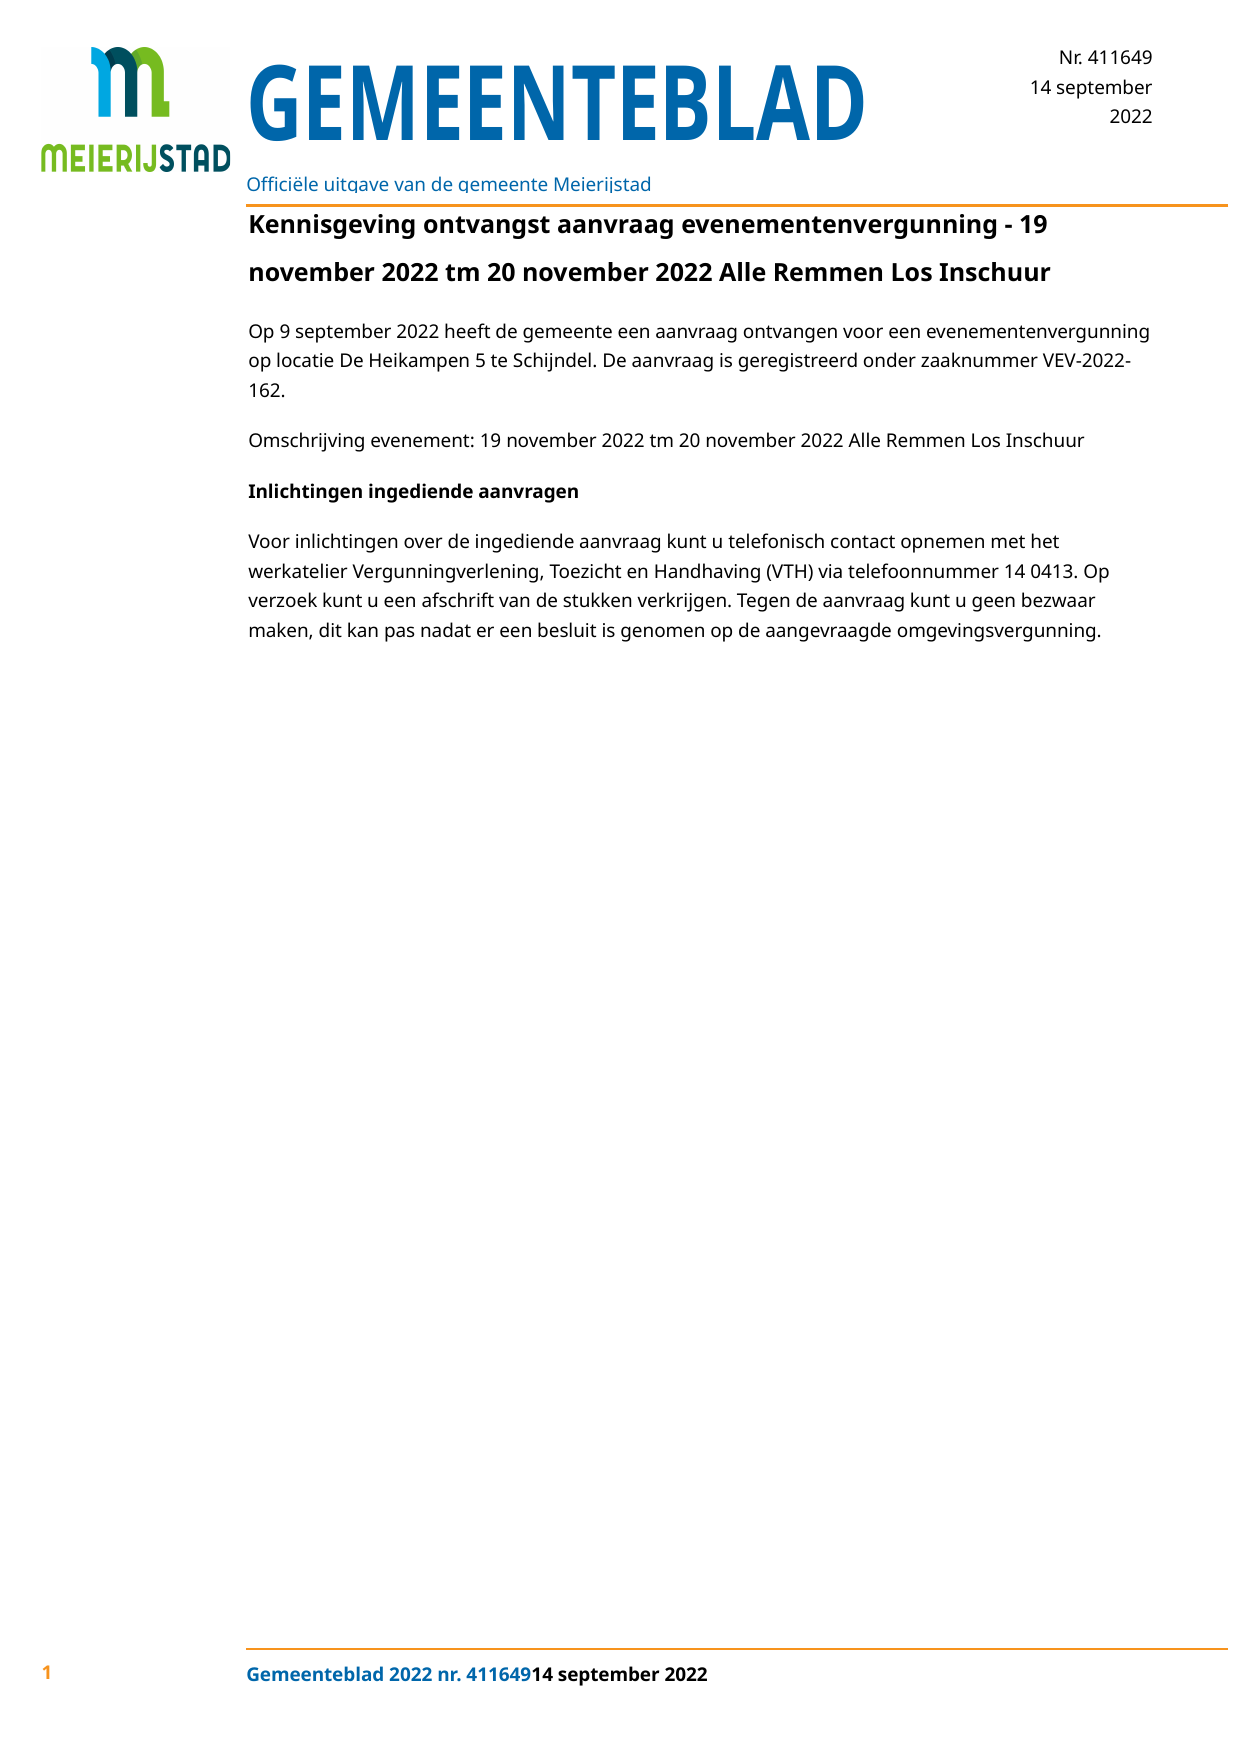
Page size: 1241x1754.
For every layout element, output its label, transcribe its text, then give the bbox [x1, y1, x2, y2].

text Op 9 september 2022 heeft de gemeente een aanvraag ontvangen voor een evenementenvergunning op locatie De Heikampen 5 te Schijndel. De aanvraag is geregistreerd onder zaaknummer VEV-2022-162. [248, 318, 1152, 403]
text Inlichtingen ingediende aanvragen [248, 478, 1152, 504]
text Voor inlichtingen over de ingediende aanvraag kunt u telefonisch contact opnemen met het werkatelier Vergunningverlening, Toezicht en Handhaving (VTH) via telefoonnummer 14 0413. Op verzoek kunt u een afschrift van de stukken verkrijgen. Tegen de aanvraag kunt u geen bezwaar maken, dit kan pas nadat er een besluit is genomen op de aangevraagde omgevingsvergunning. [248, 528, 1152, 643]
picture [41, 47, 231, 172]
text Omschrijving evenement: 19 november 2022 tm 20 november 2022 Alle Remmen Los Inschuur [248, 427, 1152, 453]
text Kennisgeving ontvangst aanvraag evenementenvergunning - 19 november 2022 tm 20 november 2022 Alle Remmen Los Inschuur [248, 207, 1152, 288]
